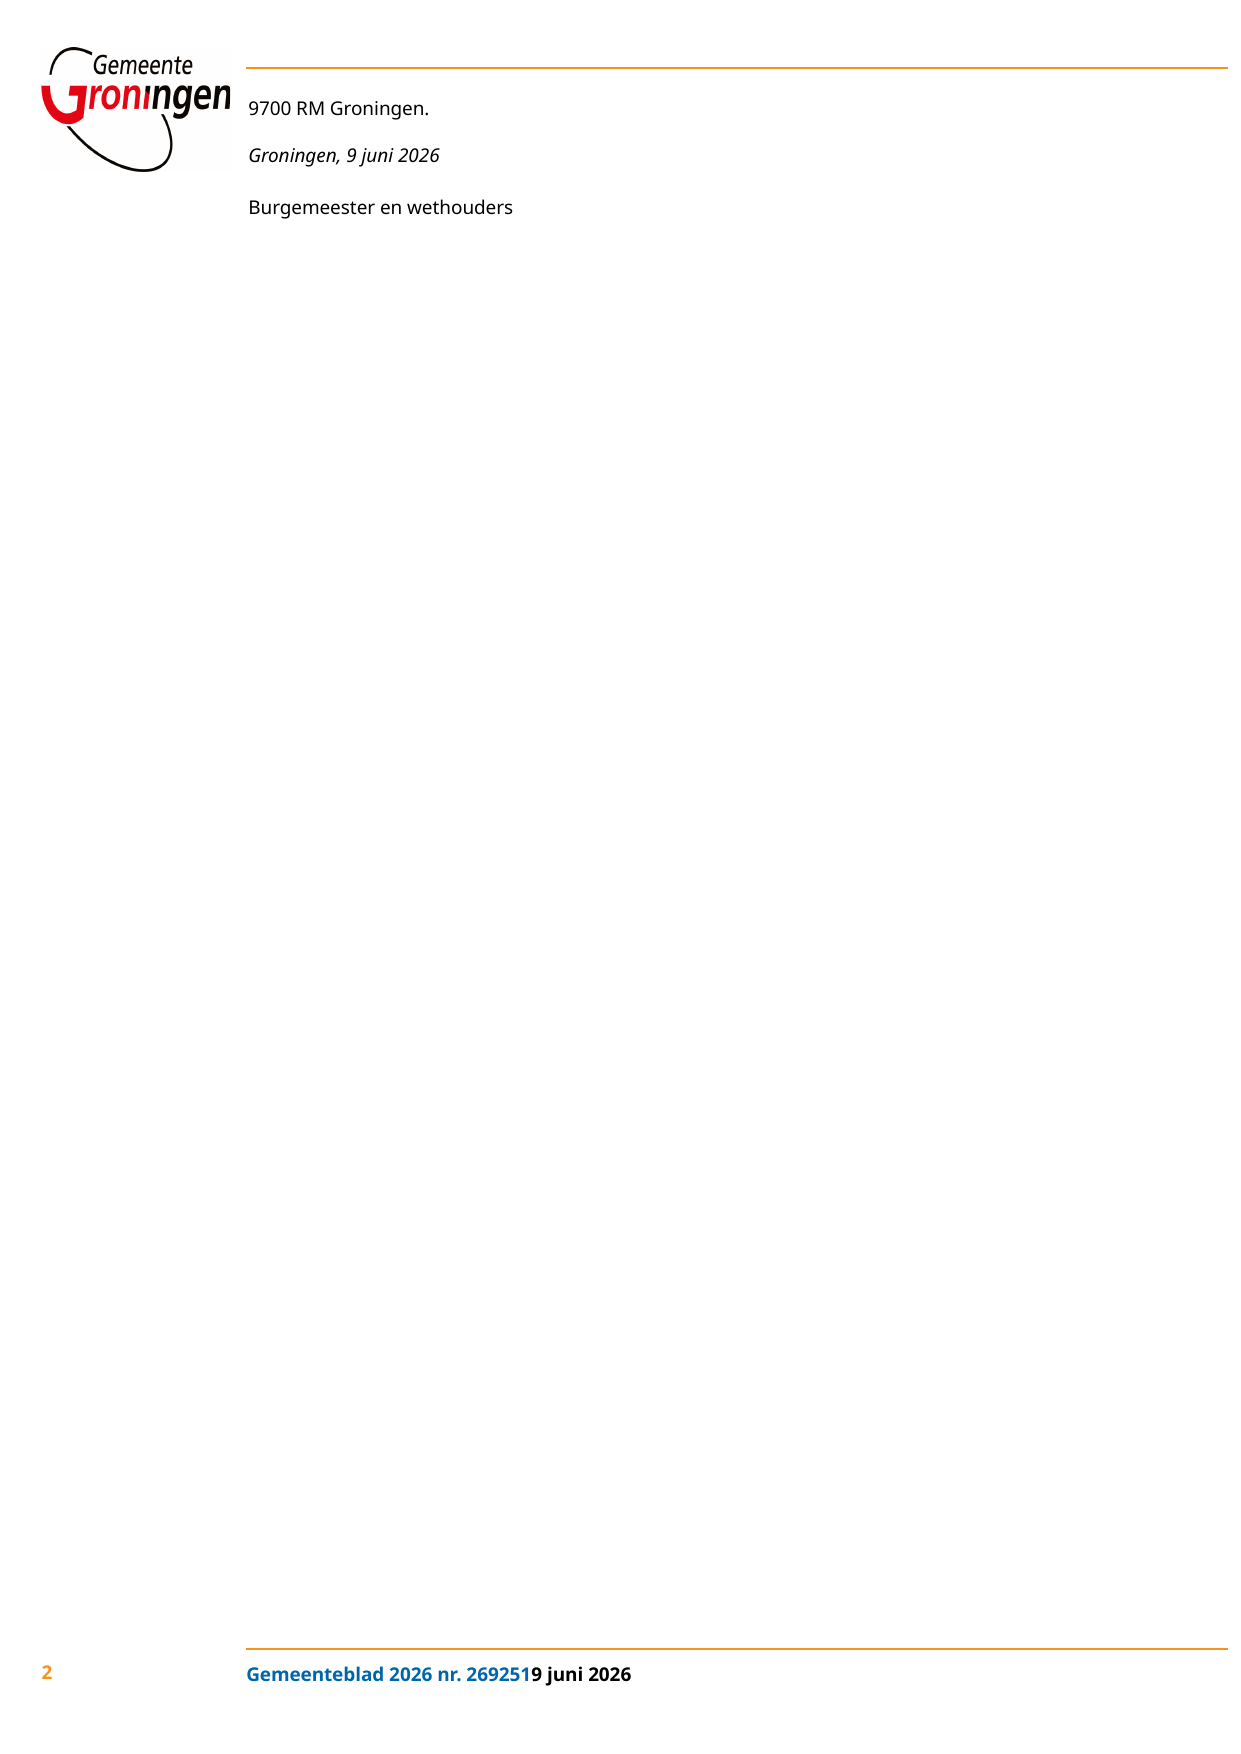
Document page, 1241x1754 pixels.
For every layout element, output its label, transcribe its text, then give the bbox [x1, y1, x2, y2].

text Burgemeester en wethouders [248, 194, 1152, 220]
text Groningen, 9 juni 2026 [248, 143, 1152, 168]
picture [41, 47, 231, 172]
text 9700 RM Groningen. [248, 95, 1152, 121]
